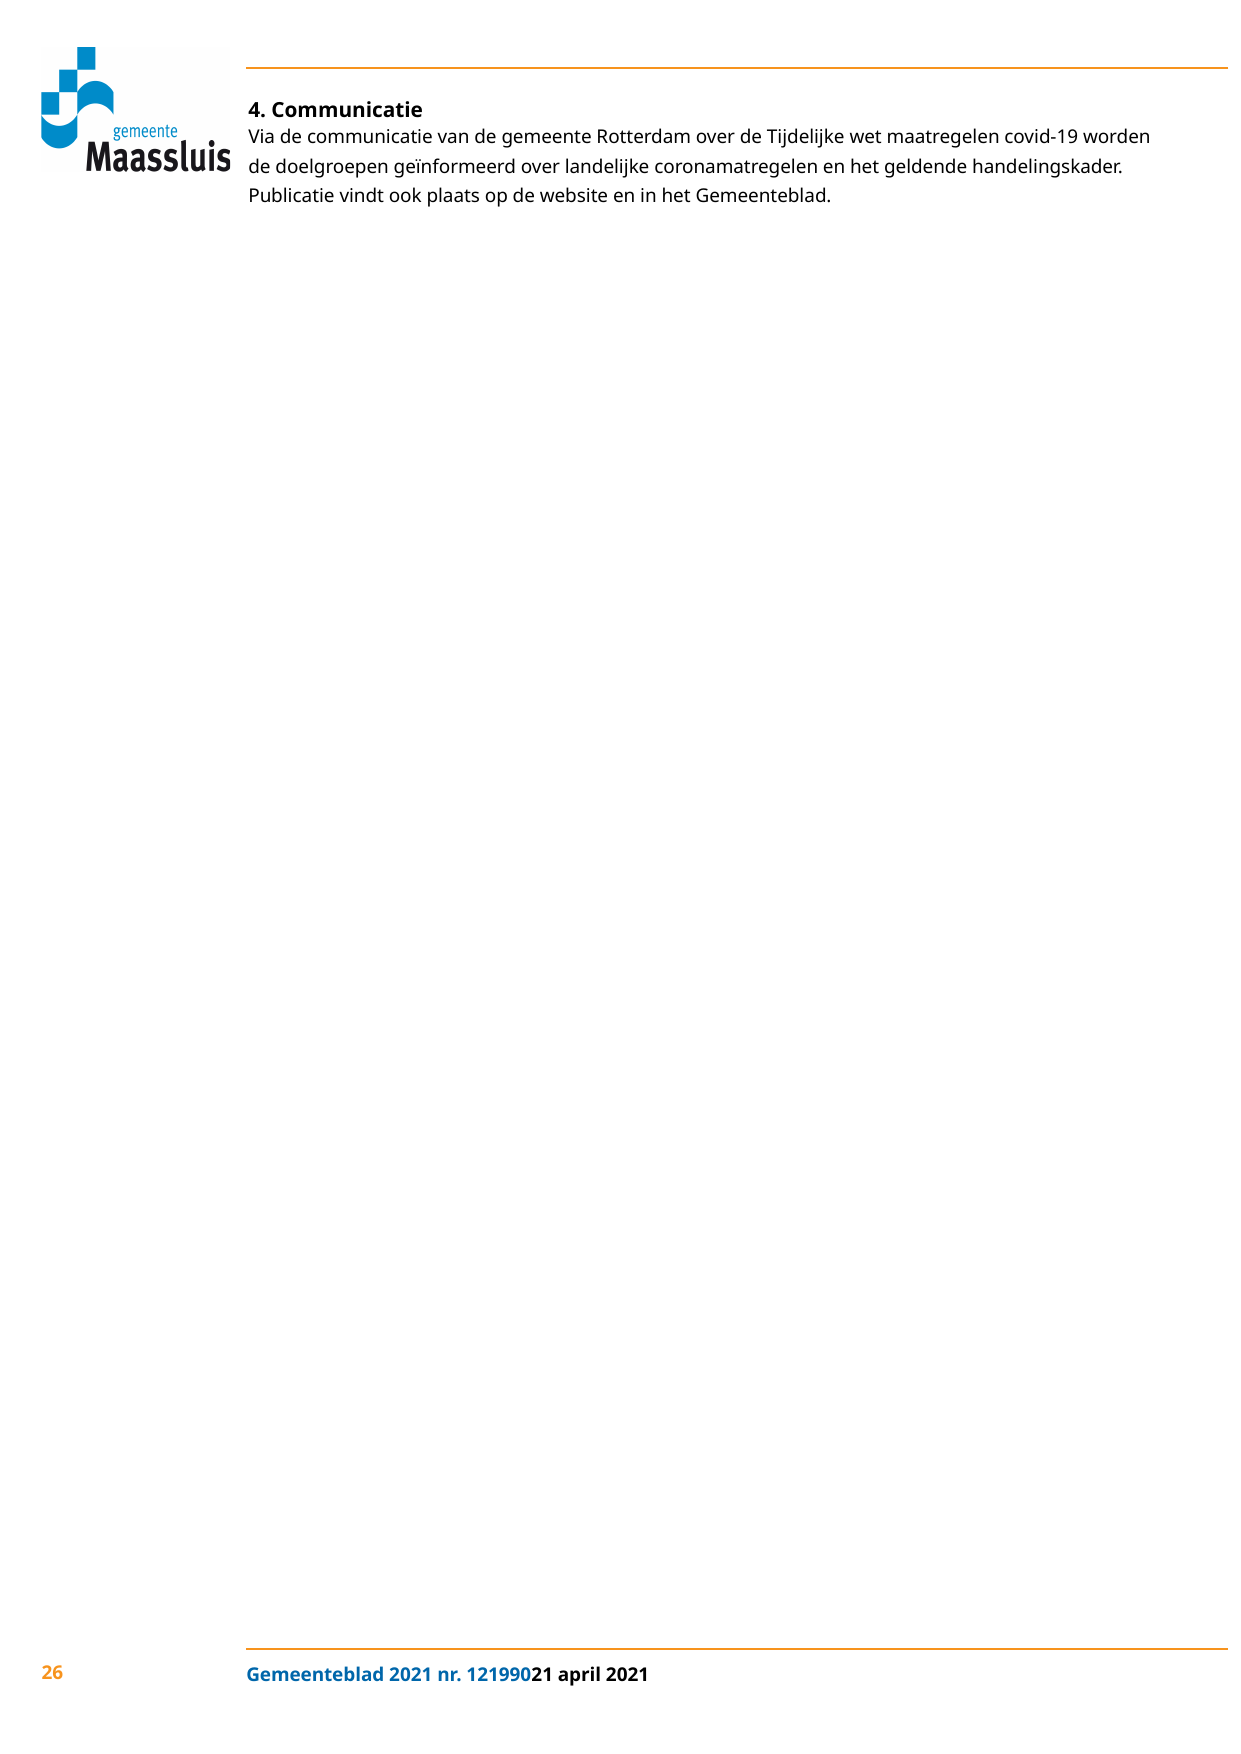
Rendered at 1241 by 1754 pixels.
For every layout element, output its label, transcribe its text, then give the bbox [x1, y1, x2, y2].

text Via de communicatie van de gemeente Rotterdam over de Tijdelijke wet maatregelen covid-19 worden de doelgroepen geïnformeerd over landelijke coronamatregelen en het geldende handelingskader. Publicatie vindt ook plaats op de website en in het Gemeenteblad. [248, 123, 1152, 208]
picture [41, 47, 77, 92]
text 4. Communicatie [248, 95, 1152, 123]
picture [41, 47, 231, 172]
